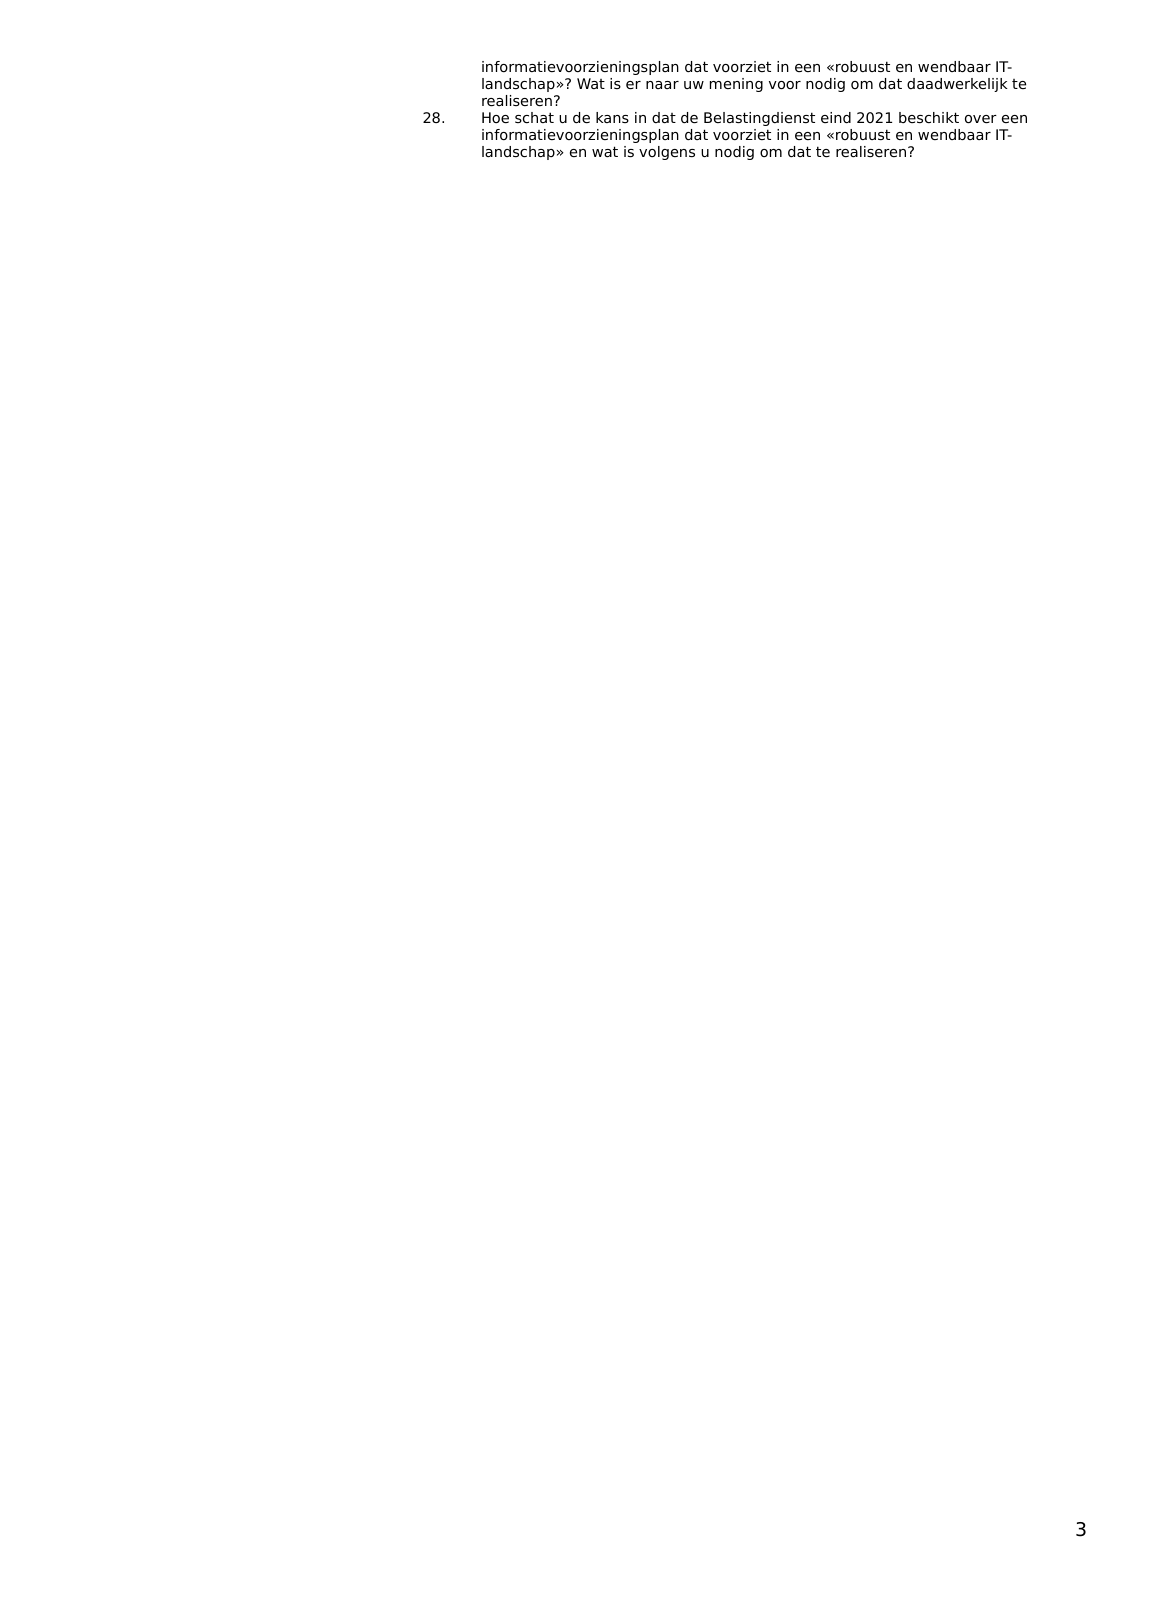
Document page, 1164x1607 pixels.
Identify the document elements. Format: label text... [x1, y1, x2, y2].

table_cell Hoe schat u de kans in dat de Belastingdienst eind 2021 beschikt over een informatievoorzieningsplan dat voorziet in een «robuust en wendbaar IT-landschap» en wat is volgens u nodig om dat te realiseren? [475, 110, 1087, 161]
table_cell [422, 59, 475, 110]
table_cell informatievoorzieningsplan dat voorziet in een «robuust en wendbaar IT-landschap»? Wat is er naar uw mening voor nodig om dat daadwerkelijk te realiseren? [475, 59, 1087, 110]
table_cell 28. [422, 110, 475, 161]
